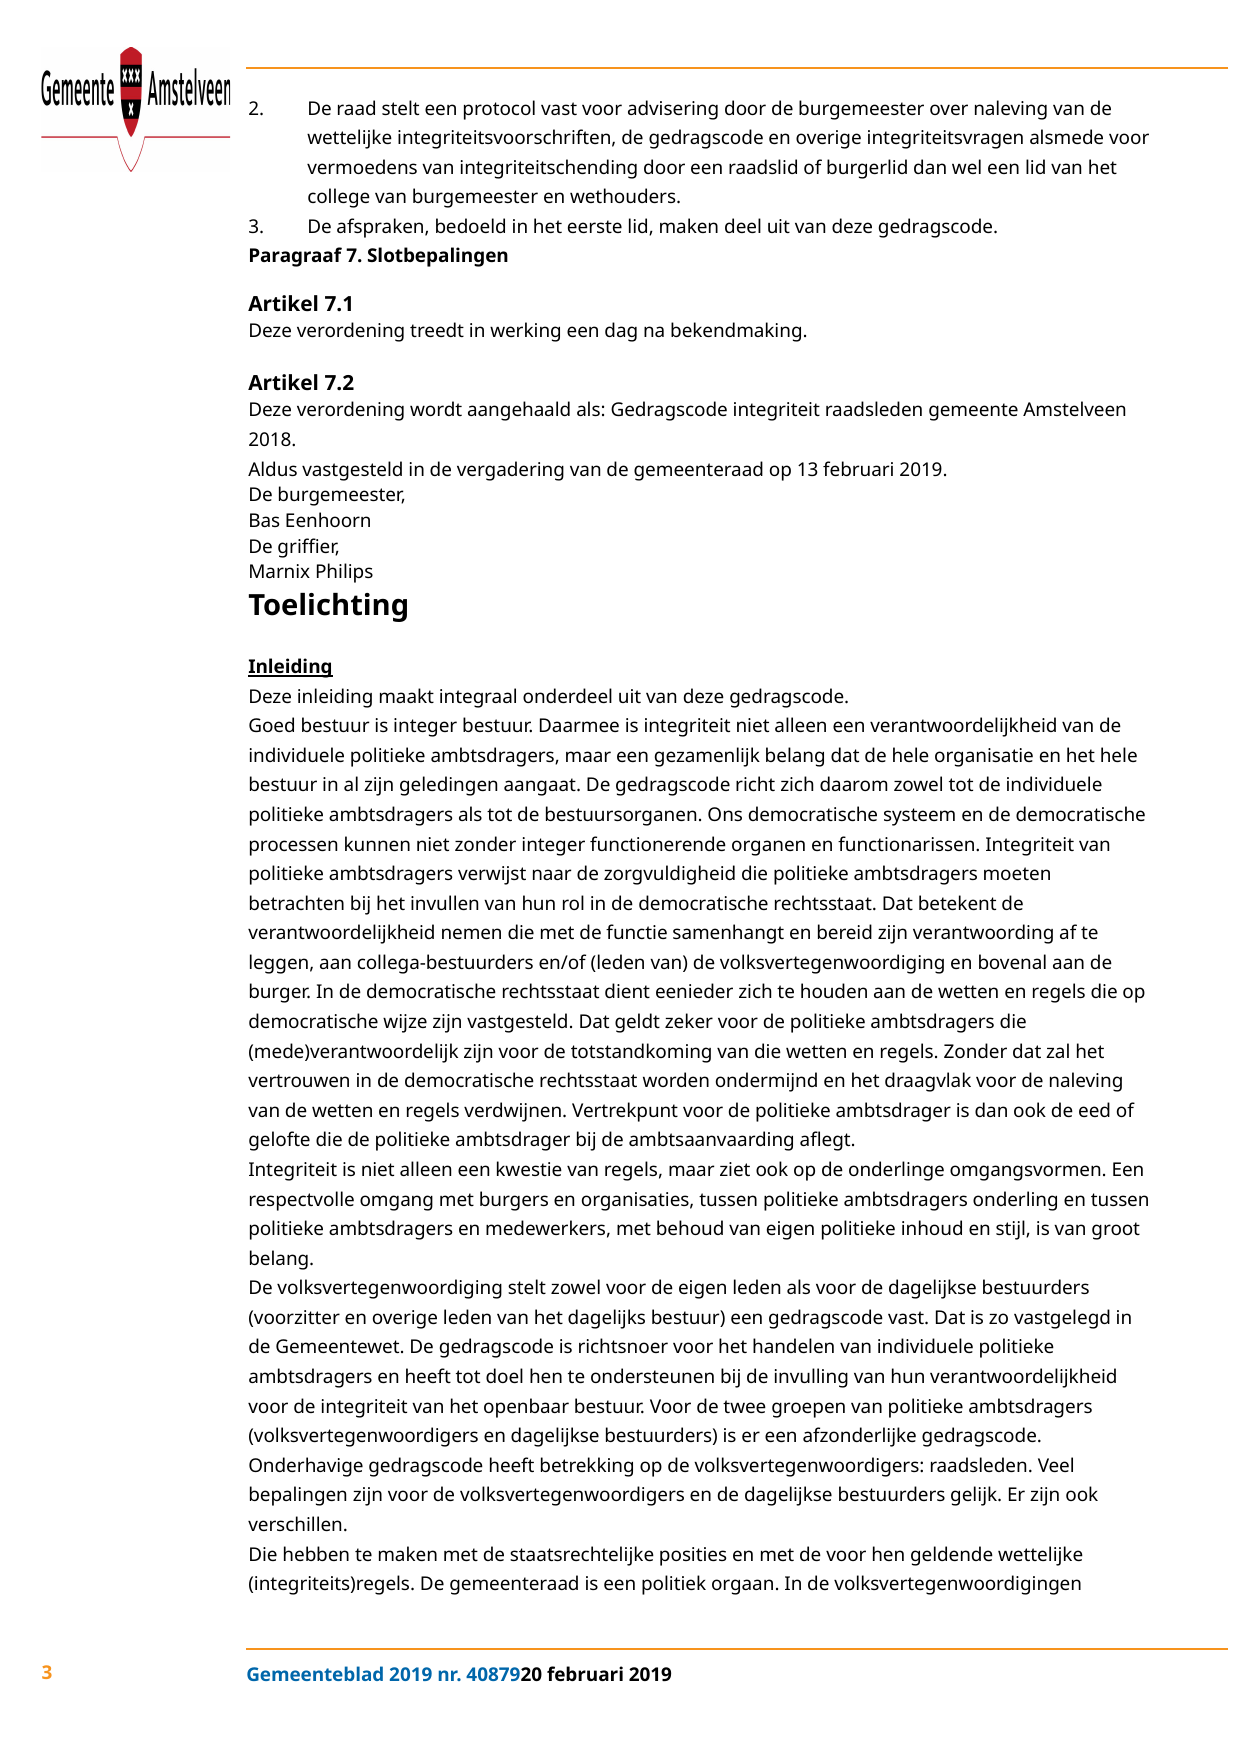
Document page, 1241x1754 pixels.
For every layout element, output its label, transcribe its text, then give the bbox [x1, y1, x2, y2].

text Paragraaf 7. Slotbepalingen [248, 243, 1152, 268]
text Die hebben te maken met de staatsrechtelijke posities en met de voor hen geldende wettelijke (integriteits)regels. De gemeenteraad is een politiek orgaan. In de volksvertegenwoordigingen [248, 1541, 1152, 1596]
list De raad stelt een protocol vast voor advisering door de burgemeester over naleving van de wettelijke integriteitsvoorschriften, de gedragscode en overige integriteitsvragen alsmede voor vermoedens van integriteitschending door een raadslid of burgerlid dan wel een lid van het college van burgemeester en wethouders. [248, 95, 1152, 209]
text De burgemeester, [248, 481, 1152, 507]
text Deze verordening wordt aangehaald als: Gedragscode integriteit raadsleden gemeente Amstelveen 2018. [248, 397, 1152, 452]
text Deze inleiding maakt integraal onderdeel uit van deze gedragscode. [248, 683, 1152, 708]
text Artikel 7.2 [248, 368, 1152, 397]
text Goed bestuur is integer bestuur. Daarmee is integriteit niet alleen een verantwoordelijkheid van de individuele politieke ambtsdragers, maar een gezamenlijk belang dat de hele organisatie en het hele bestuur in al zijn geledingen aangaat. De gedragscode richt zich daarom zowel tot de individuele politieke ambtsdragers als tot de bestuursorganen. Ons democratische systeem en de democratische processen kunnen niet zonder integer functionerende organen en functionarissen. Integriteit van politieke ambtsdragers verwijst naar de zorgvuldigheid die politieke ambtsdragers moeten betrachten bij het invullen van hun rol in de democratische rechtsstaat. Dat betekent de verantwoordelijkheid nemen die met de functie samenhangt en bereid zijn verantwoording af te leggen, aan collega-bestuurders en/of (leden van) de volksvertegenwoordiging en bovenal aan de burger. In de democratische rechtsstaat dient eenieder zich te houden aan de wetten en regels die op democratische wijze zijn vastgesteld. Dat geldt zeker voor de politieke ambtsdragers die (mede)verantwoordelijk zijn voor de totstandkoming van die wetten en regels. Zonder dat zal het vertrouwen in de democratische rechtsstaat worden ondermijnd en het draagvlak voor de naleving van de wetten en regels verdwijnen. Vertrekpunt voor de politieke ambtsdrager is dan ook de eed of gelofte die de politieke ambtsdrager bij de ambtsaanvaarding aflegt. [248, 712, 1152, 1152]
text Deze verordening treedt in werking een dag na bekendmaking. [248, 318, 1152, 343]
text Artikel 7.1 [248, 289, 1152, 318]
text Integriteit is niet alleen een kwestie van regels, maar ziet ook op de onderlinge omgangsvormen. Een respectvolle omgang met burgers en organisaties, tussen politieke ambtsdragers onderling en tussen politieke ambtsdragers en medewerkers, met behoud van eigen politieke inhoud en stijl, is van groot belang. [248, 1156, 1152, 1271]
text Marnix Philips [248, 559, 1152, 584]
picture [41, 47, 231, 172]
list De afspraken, bedoeld in het eerste lid, maken deel uit van deze gedragscode. [248, 213, 1152, 239]
text De volksvertegenwoordiging stelt zowel voor de eigen leden als voor de dagelijkse bestuurders (voorzitter en overige leden van het dagelijks bestuur) een gedragscode vast. Dat is zo vastgelegd in de Gemeentewet. De gedragscode is richtsnoer voor het handelen van individuele politieke ambtsdragers en heeft tot doel hen te ondersteunen bij de invulling van hun verantwoordelijkheid voor de integriteit van het openbaar bestuur. Voor de twee groepen van politieke ambtsdragers (volksvertegenwoordigers en dagelijkse bestuurders) is er een afzonderlijke gedragscode. Onderhavige gedragscode heeft betrekking op de volksvertegenwoordigers: raadsleden. Veel bepalingen zijn voor de volksvertegenwoordigers en de dagelijkse bestuurders gelijk. Er zijn ook verschillen. [248, 1274, 1152, 1537]
text Inleiding [248, 653, 1152, 679]
text Aldus vastgesteld in de vergadering van de gemeenteraad op 13 februari 2019. [248, 456, 1152, 481]
text Bas Eenhoorn [248, 507, 1152, 533]
text Toelichting [248, 584, 1152, 624]
text De griffier, [248, 533, 1152, 559]
